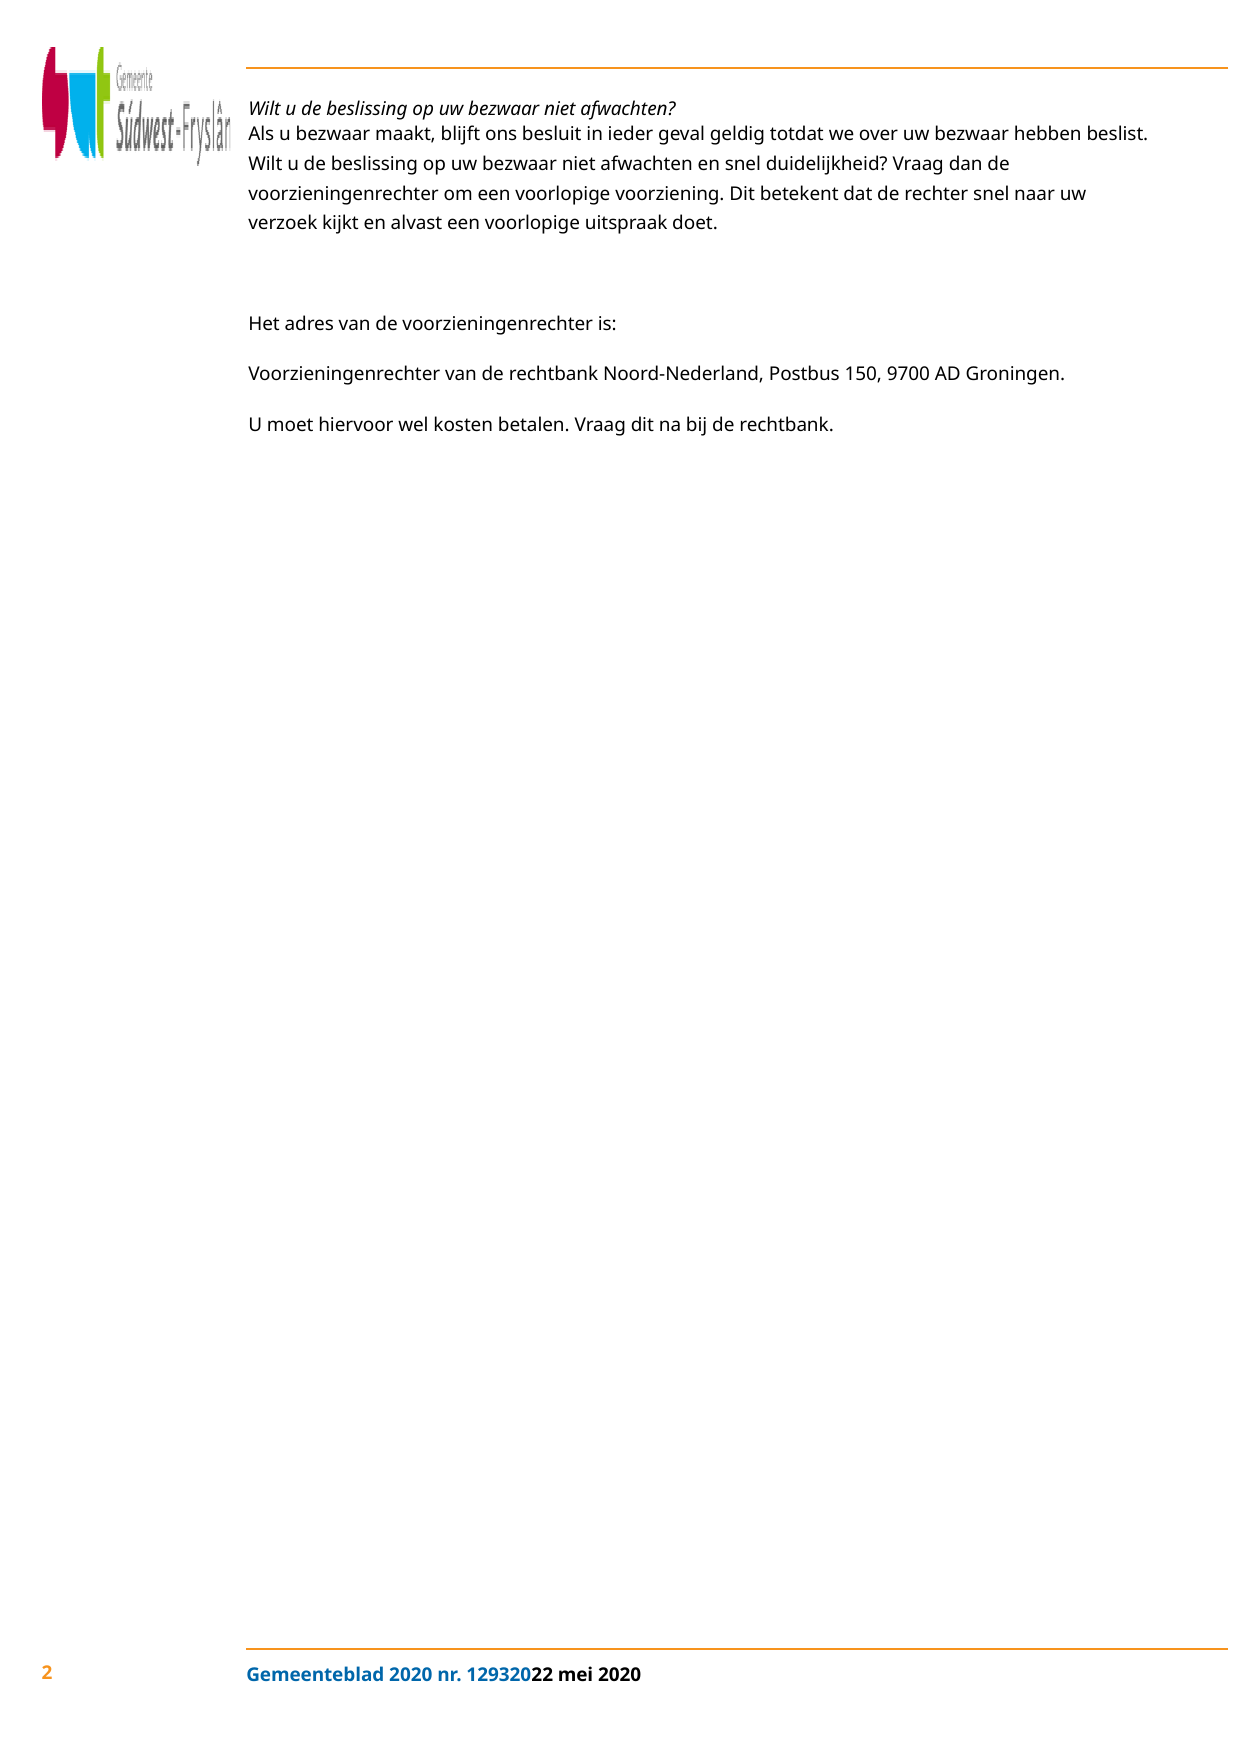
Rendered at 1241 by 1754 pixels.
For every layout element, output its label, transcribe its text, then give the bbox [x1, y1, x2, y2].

text Wilt u de beslissing op uw bezwaar niet afwachten? [248, 95, 1152, 121]
text Voorzieningenrechter van de rechtbank Noord-Nederland, Postbus 150, 9700 AD Groningen. [248, 361, 1152, 386]
text Het adres van de voorzieningenrechter is: [248, 310, 1152, 336]
text U moet hiervoor wel kosten betalen. Vraag dit na bij de rechtbank. [248, 411, 1152, 437]
text Als u bezwaar maakt, blijft ons besluit in ieder geval geldig totdat we over uw bezwaar hebben beslist. Wilt u de beslissing op uw bezwaar niet afwachten en snel duidelijkheid? Vraag dan de voorzieningenrechter om een voorlopige voorziening. Dit betekent dat de rechter snel naar uw verzoek kijkt en alvast een voorlopige uitspraak doet. [248, 121, 1152, 235]
picture [41, 47, 231, 172]
